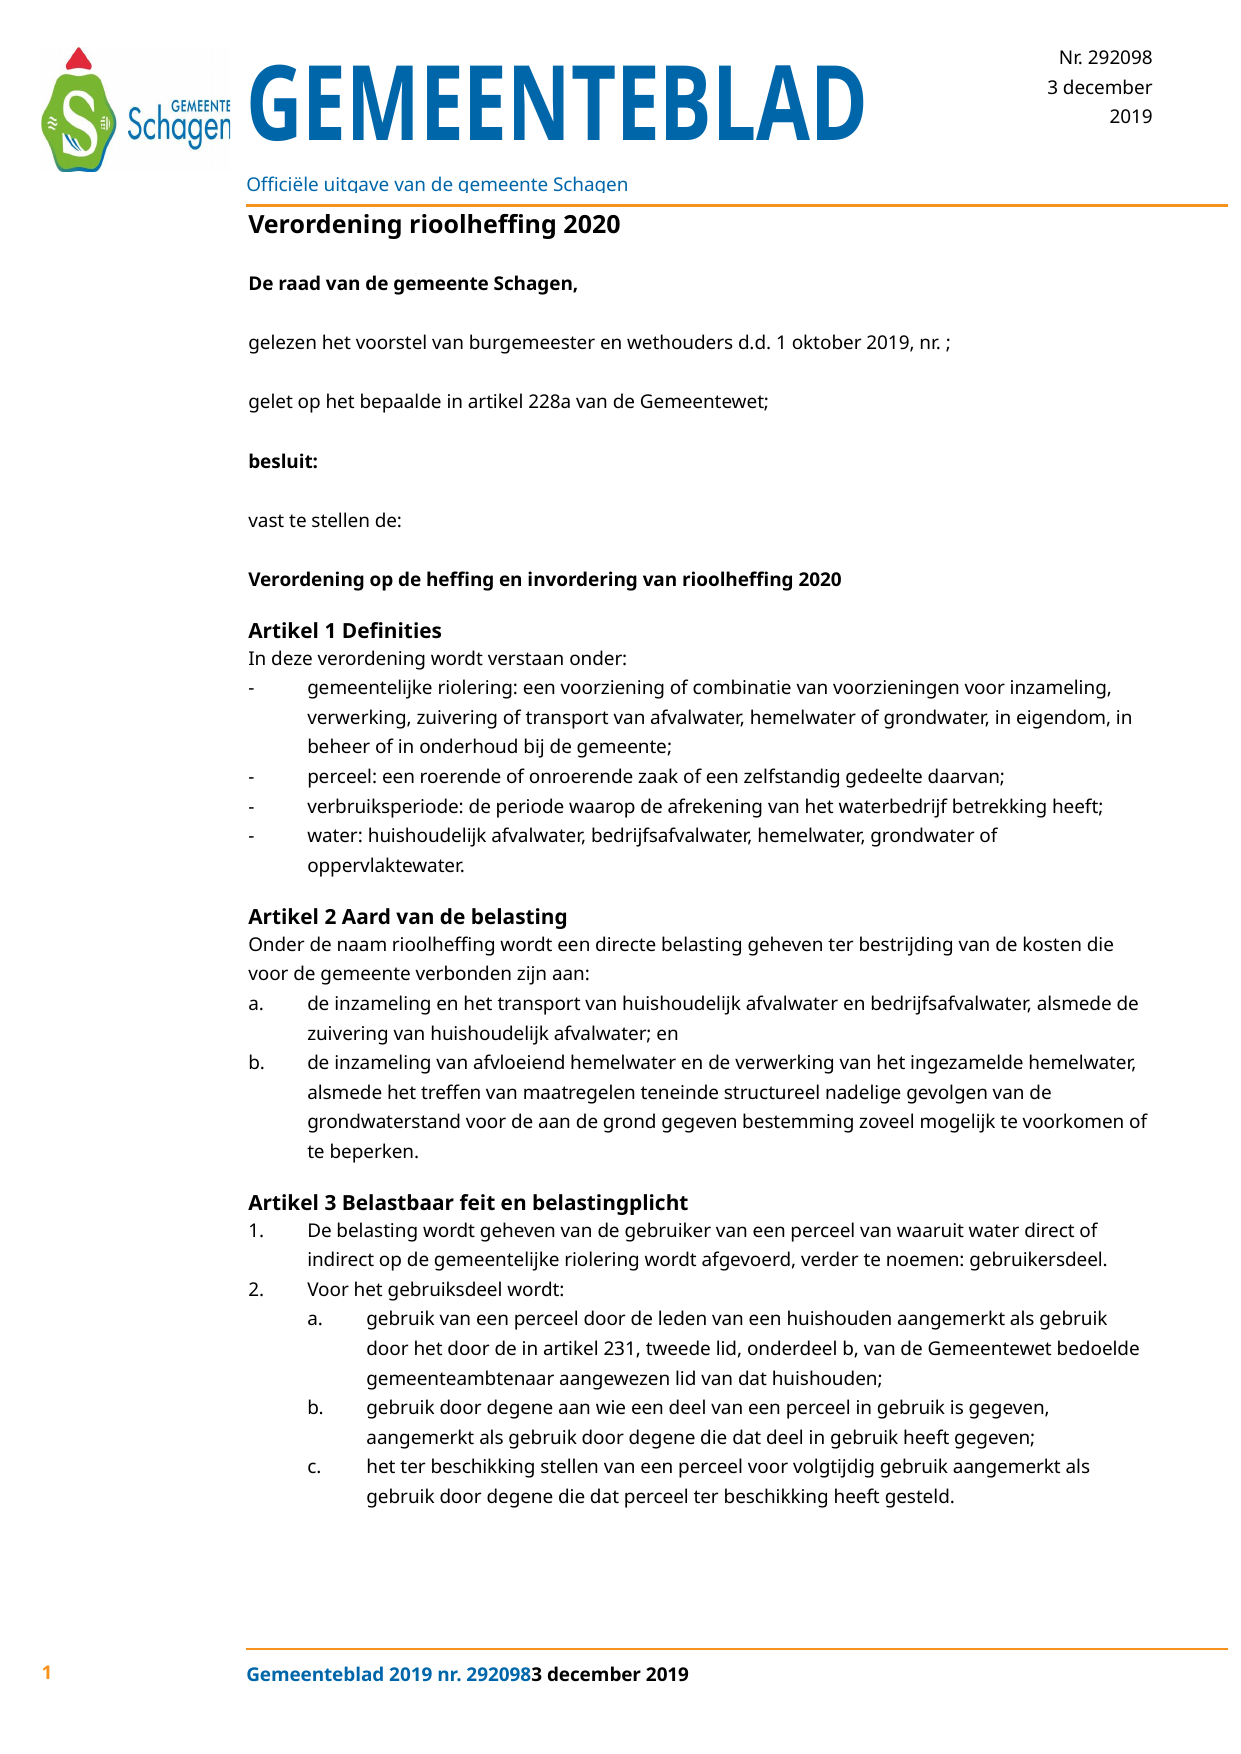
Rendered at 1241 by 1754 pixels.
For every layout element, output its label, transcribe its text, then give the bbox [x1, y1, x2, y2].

list de inzameling en het transport van huishoudelijk afvalwater en bedrijfsafvalwater, alsmede de zuivering van huishoudelijk afvalwater; en [248, 990, 1152, 1045]
text besluit: [248, 448, 1152, 473]
text gelezen het voorstel van burgemeester en wethouders d.d. 1 oktober 2019, nr. ; [248, 329, 1152, 355]
text Artikel 2 Aard van de belasting [248, 902, 1152, 931]
list perceel: een roerende of onroerende zaak of een zelfstandig gedeelte daarvan; [248, 763, 1152, 789]
text Onder de naam rioolheffing wordt een directe belasting geheven ter bestrijding van de kosten die voor de gemeente verbonden zijn aan: [248, 931, 1152, 986]
list gebruik door degene aan wie een deel van een perceel in gebruik is gegeven, aangemerkt als gebruik door degene die dat deel in gebruik heeft gegeven; [307, 1394, 1152, 1450]
text gelet op het bepaalde in artikel 228a van de Gemeentewet; [248, 389, 1152, 414]
list het ter beschikking stellen van een perceel voor volgtijdig gebruik aangemerkt als gebruik door degene die dat perceel ter beschikking heeft gesteld. [307, 1453, 1152, 1509]
picture [41, 47, 231, 172]
text Artikel 1 Definities [248, 617, 1152, 645]
text Verordening op de heffing en invordering van rioolheffing 2020 [248, 566, 1152, 592]
list Voor het gebruiksdeel wordt: [248, 1276, 1152, 1302]
text vast te stellen de: [248, 507, 1152, 533]
text De raad van de gemeente Schagen, [248, 270, 1152, 296]
list De belasting wordt geheven van de gebruiker van een perceel van waaruit water direct of indirect op de gemeentelijke riolering wordt afgevoerd, verder te noemen: gebruikersdeel. [248, 1217, 1152, 1272]
list verbruiksperiode: de periode waarop de afrekening van het waterbedrijf betrekking heeft; [248, 793, 1152, 819]
list gemeentelijke riolering: een voorziening of combinatie van voorzieningen voor inzameling, verwerking, zuivering of transport van afvalwater, hemelwater of grondwater, in eigendom, in beheer of in onderhoud bij de gemeente; [248, 674, 1152, 759]
text Verordening rioolheffing 2020 [248, 207, 1152, 241]
list gebruik van een perceel door de leden van een huishouden aangemerkt als gebruik door het door de in artikel 231, tweede lid, onderdeel b, van de Gemeentewet bedoelde gemeenteambtenaar aangewezen lid van dat huishouden; [307, 1306, 1152, 1391]
list water: huishoudelijk afvalwater, bedrijfsafvalwater, hemelwater, grondwater of oppervlaktewater. [248, 822, 1152, 878]
text In deze verordening wordt verstaan onder: [248, 645, 1152, 671]
list de inzameling van afvloeiend hemelwater en de verwerking van het ingezamelde hemelwater, alsmede het treffen van maatregelen teneinde structureel nadelige gevolgen van de grondwaterstand voor de aan de grond gegeven bestemming zoveel mogelijk te voorkomen of te beperken. [248, 1049, 1152, 1164]
text Artikel 3 Belastbaar feit en belastingplicht [248, 1188, 1152, 1217]
